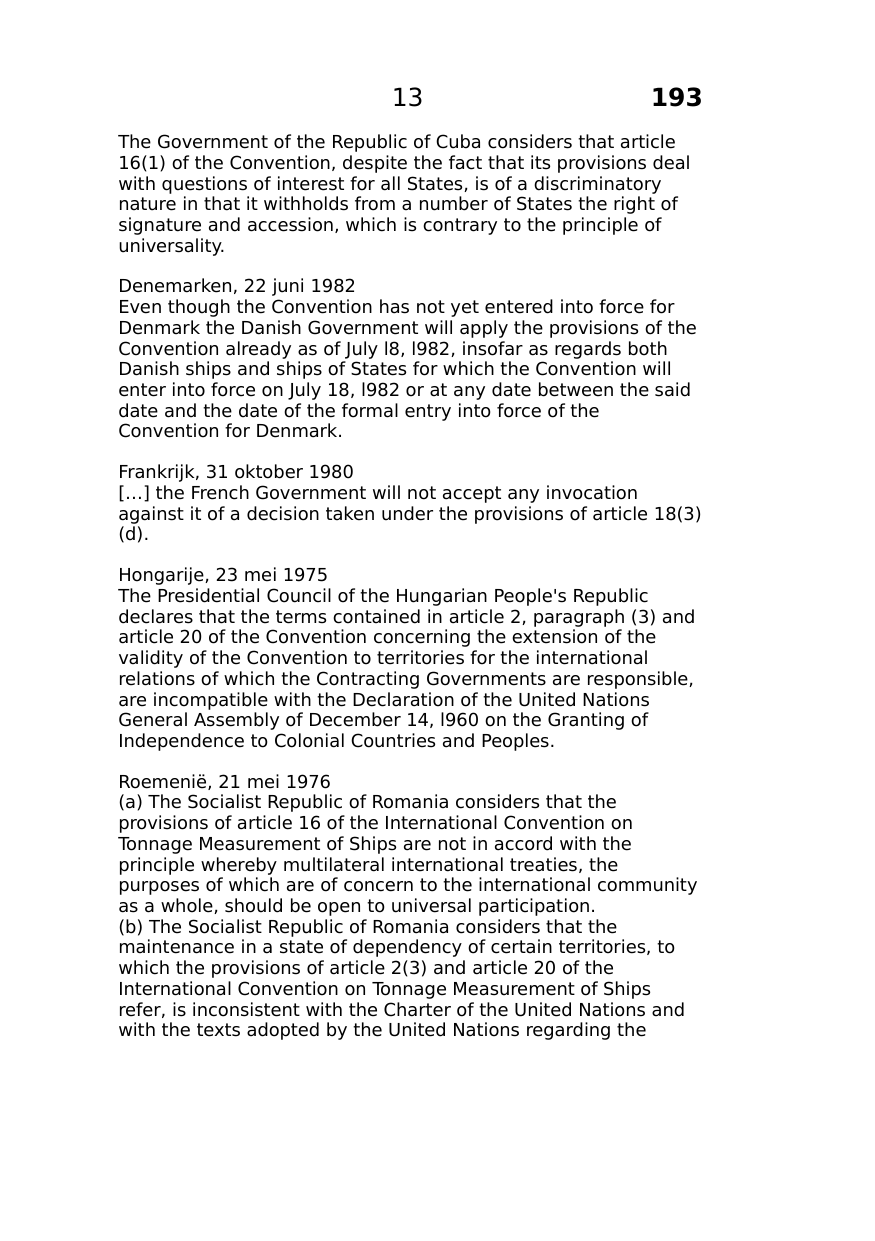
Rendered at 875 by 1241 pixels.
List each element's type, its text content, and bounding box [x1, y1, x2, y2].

text Frankrijk, 31 oktober 1980 [118, 462, 703, 483]
text […] the French Government will not accept any invocation against it of a decision taken under the provisions of article 18(3)(d). [118, 483, 703, 545]
text Hongarije, 23 mei 1975 [118, 565, 703, 586]
text Denemarken, 22 juni 1982 [118, 276, 703, 297]
text (b) The Socialist Republic of Romania considers that the maintenance in a state of dependency of certain territories, to which the provisions of article 2(3) and article 20 of the International Convention on Tonnage Measurement of Ships refer, is inconsistent with the Charter of the United Nations and with the texts adopted by the United Nations regarding the [118, 917, 703, 1041]
text Roemenië, 21 mei 1976 [118, 772, 703, 792]
text Even though the Convention has not yet entered into force for Denmark the Danish Government will apply the provisions of the Convention already as of July l8, l982, insofar as regards both Danish ships and ships of States for which the Convention will enter into force on July 18, l982 or at any date between the said date and the date of the formal entry into force of the Convention for Denmark. [118, 297, 703, 442]
text The Government of the Republic of Cuba considers that article 16(1) of the Convention, despite the fact that its provisions deal with questions of interest for all States, is of a discriminatory nature in that it withholds from a number of States the right of signature and accession, which is contrary to the principle of universality. [118, 132, 703, 256]
text The Presidential Council of the Hungarian People's Republic declares that the terms contained in article 2, paragraph (3) and article 20 of the Convention concerning the extension of the validity of the Convention to territories for the international relations of which the Contracting Governments are responsible, are incompatible with the Declaration of the United Nations General Assembly of December 14, l960 on the Granting of Independence to Colonial Countries and Peoples. [118, 586, 703, 752]
text (a) The Socialist Republic of Romania considers that the provisions of article 16 of the International Convention on Tonnage Measurement of Ships are not in accord with the principle whereby multilateral international treaties, the purposes of which are of concern to the international community as a whole, should be open to universal participation. [118, 792, 703, 917]
